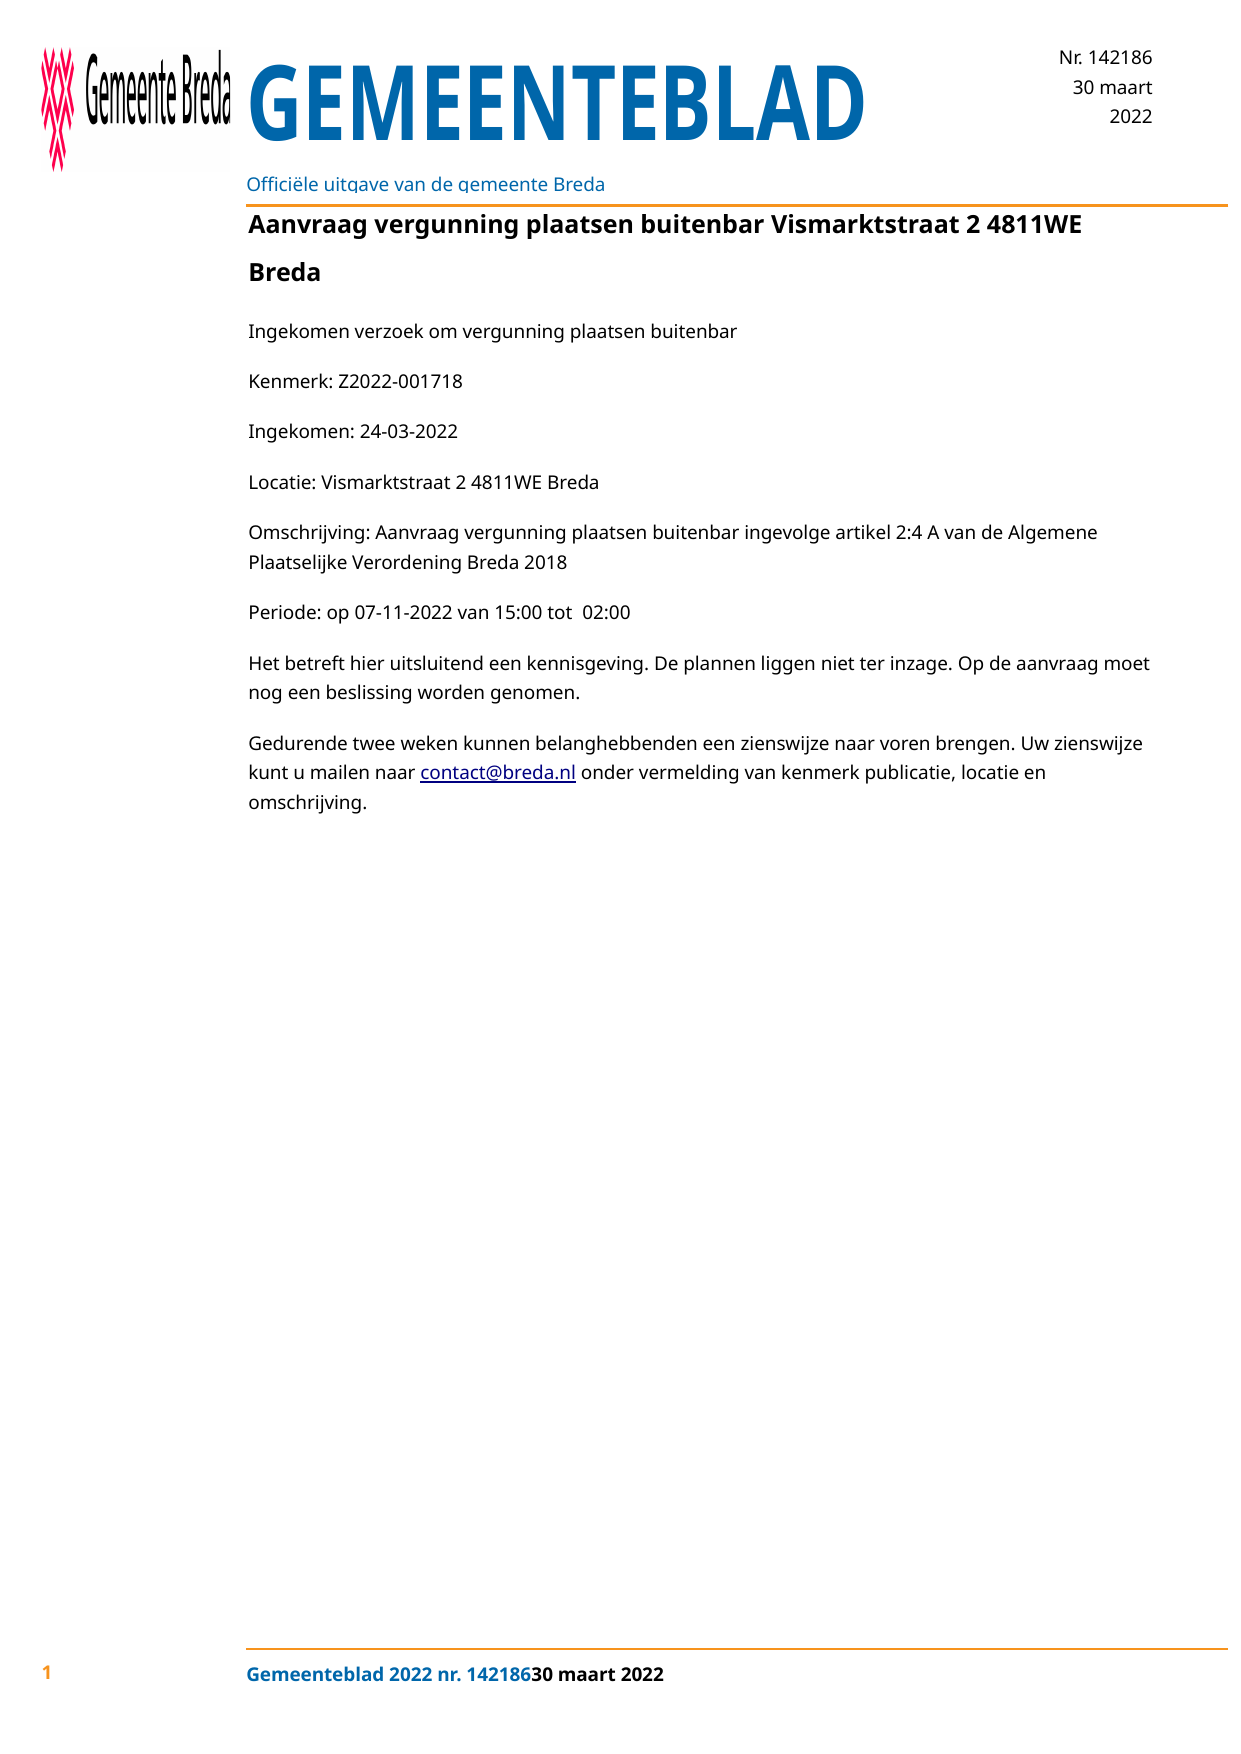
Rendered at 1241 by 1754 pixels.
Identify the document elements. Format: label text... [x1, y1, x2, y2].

text Omschrijving: Aanvraag vergunning plaatsen buitenbar ingevolge artikel 2:4 A van de Algemene Plaatselijke Verordening Breda 2018 [248, 519, 1152, 575]
text Aanvraag vergunning plaatsen buitenbar Vismarktstraat 2 4811WE Breda [248, 207, 1152, 288]
text Kenmerk: Z2022-001718 [248, 368, 1152, 394]
text Locatie: Vismarktstraat 2 4811WE Breda [248, 469, 1152, 495]
text Het betreft hier uitsluitend een kennisgeving. De plannen liggen niet ter inzage. Op de aanvraag moet nog een beslissing worden genomen. [248, 650, 1152, 705]
text Ingekomen verzoek om vergunning plaatsen buitenbar [248, 318, 1152, 344]
text Gedurende twee weken kunnen belanghebbenden een zienswijze naar voren brengen. Uw zienswijze kunt u mailen naar contact@breda.nl onder vermelding van kenmerk publicatie, locatie en omschrijving. [248, 730, 1152, 815]
picture [41, 47, 231, 172]
text Ingekomen: 24-03-2022 [248, 419, 1152, 444]
text Periode: op 07-11-2022 van 15:00 tot 02:00 [248, 599, 1152, 625]
